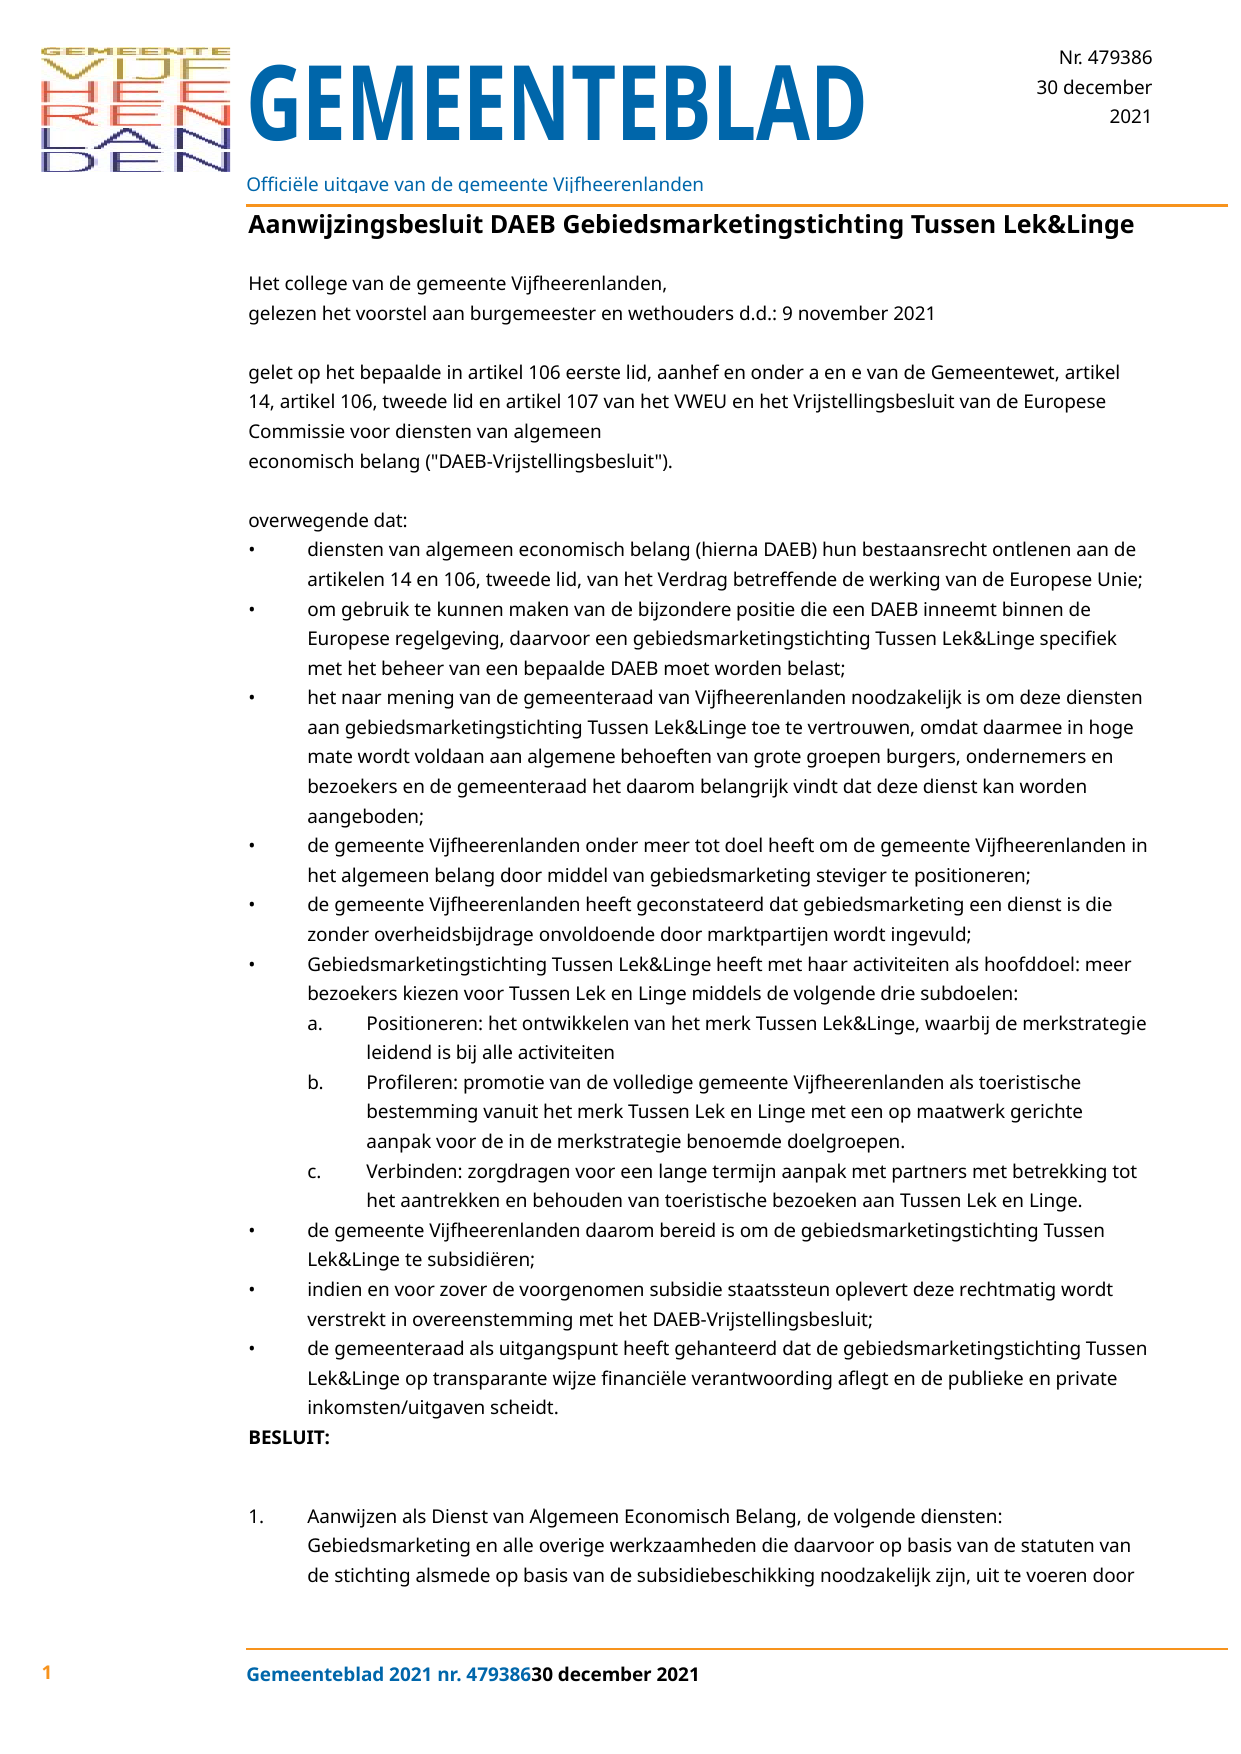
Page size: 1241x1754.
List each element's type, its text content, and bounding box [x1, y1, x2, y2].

list diensten van algemeen economisch belang (hierna DAEB) hun bestaansrecht ontlenen aan de artikelen 14 en 106, tweede lid, van het Verdrag betreffende de werking van de Europese Unie; [248, 537, 1152, 592]
list Gebiedsmarketing en alle overige werkzaamheden die daarvoor op basis van de statuten van de stichting alsmede op basis van de subsidiebeschikking noodzakelijk zijn, uit te voeren door [248, 1532, 1152, 1588]
text overwegende dat: [248, 507, 1152, 533]
list de gemeente Vijfheerenlanden onder meer tot doel heeft om de gemeente Vijfheerenlanden in het algemeen belang door middel van gebiedsmarketing steviger te positioneren; [248, 832, 1152, 888]
picture [41, 47, 231, 172]
list het naar mening van de gemeenteraad van Vijfheerenlanden noodzakelijk is om deze diensten aan gebiedsmarketingstichting Tussen Lek&Linge toe te vertrouwen, omdat daarmee in hoge mate wordt voldaan aan algemene behoeften van grote groepen burgers, ondernemers en bezoekers en de gemeenteraad het daarom belangrijk vindt dat deze dienst kan worden aangeboden; [248, 684, 1152, 828]
list om gebruik te kunnen maken van de bijzondere positie die een DAEB inneemt binnen de Europese regelgeving, daarvoor een gebiedsmarketingstichting Tussen Lek&Linge specifiek met het beheer van een bepaalde DAEB moet worden belast; [248, 596, 1152, 681]
list de gemeenteraad als uitgangspunt heeft gehanteerd dat de gebiedsmarketingstichting Tussen Lek&Linge op transparante wijze financiële verantwoording aflegt en de publieke en private inkomsten/uitgaven scheidt. [248, 1335, 1152, 1420]
list Gebiedsmarketingstichting Tussen Lek&Linge heeft met haar activiteiten als hoofddoel: meer bezoekers kiezen voor Tussen Lek en Linge middels de volgende drie subdoelen: [248, 951, 1152, 1006]
list de gemeente Vijfheerenlanden daarom bereid is om de gebiedsmarketingstichting Tussen Lek&Linge te subsidiëren; [248, 1217, 1152, 1272]
list Aanwijzen als Dienst van Algemeen Economisch Belang, de volgende diensten: [248, 1503, 1152, 1529]
list Positioneren: het ontwikkelen van het merk Tussen Lek&Linge, waarbij de merkstrategie leidend is bij alle activiteiten [307, 1010, 1152, 1065]
text BESLUIT: [248, 1424, 1152, 1450]
text Het college van de gemeente Vijfheerenlanden, [248, 270, 1152, 296]
text Aanwijzingsbesluit DAEB Gebiedsmarketingstichting Tussen Lek&Linge [248, 207, 1152, 241]
text gelezen het voorstel aan burgemeester en wethouders d.d.: 9 november 2021 [248, 300, 1152, 326]
list Profileren: promotie van de volledige gemeente Vijfheerenlanden als toeristische bestemming vanuit het merk Tussen Lek en Linge met een op maatwerk gerichte aanpak voor de in de merkstrategie benoemde doelgroepen. [307, 1069, 1152, 1154]
text gelet op het bepaalde in artikel 106 eerste lid, aanhef en onder a en e van de Gemeentewet, artikel 14, artikel 106, tweede lid en artikel 107 van het VWEU en het Vrijstellingsbesluit van de Europese Commissie voor diensten van algemeen [248, 359, 1152, 444]
list Verbinden: zorgdragen voor een lange termijn aanpak met partners met betrekking tot het aantrekken en behouden van toeristische bezoeken aan Tussen Lek en Linge. [307, 1158, 1152, 1213]
text economisch belang ("DAEB-Vrijstellingsbesluit"). [248, 448, 1152, 473]
list indien en voor zover de voorgenomen subsidie staatssteun oplevert deze rechtmatig wordt verstrekt in overeenstemming met het DAEB-Vrijstellingsbesluit; [248, 1276, 1152, 1331]
list de gemeente Vijfheerenlanden heeft geconstateerd dat gebiedsmarketing een dienst is die zonder overheidsbijdrage onvoldoende door marktpartijen wordt ingevuld; [248, 892, 1152, 947]
